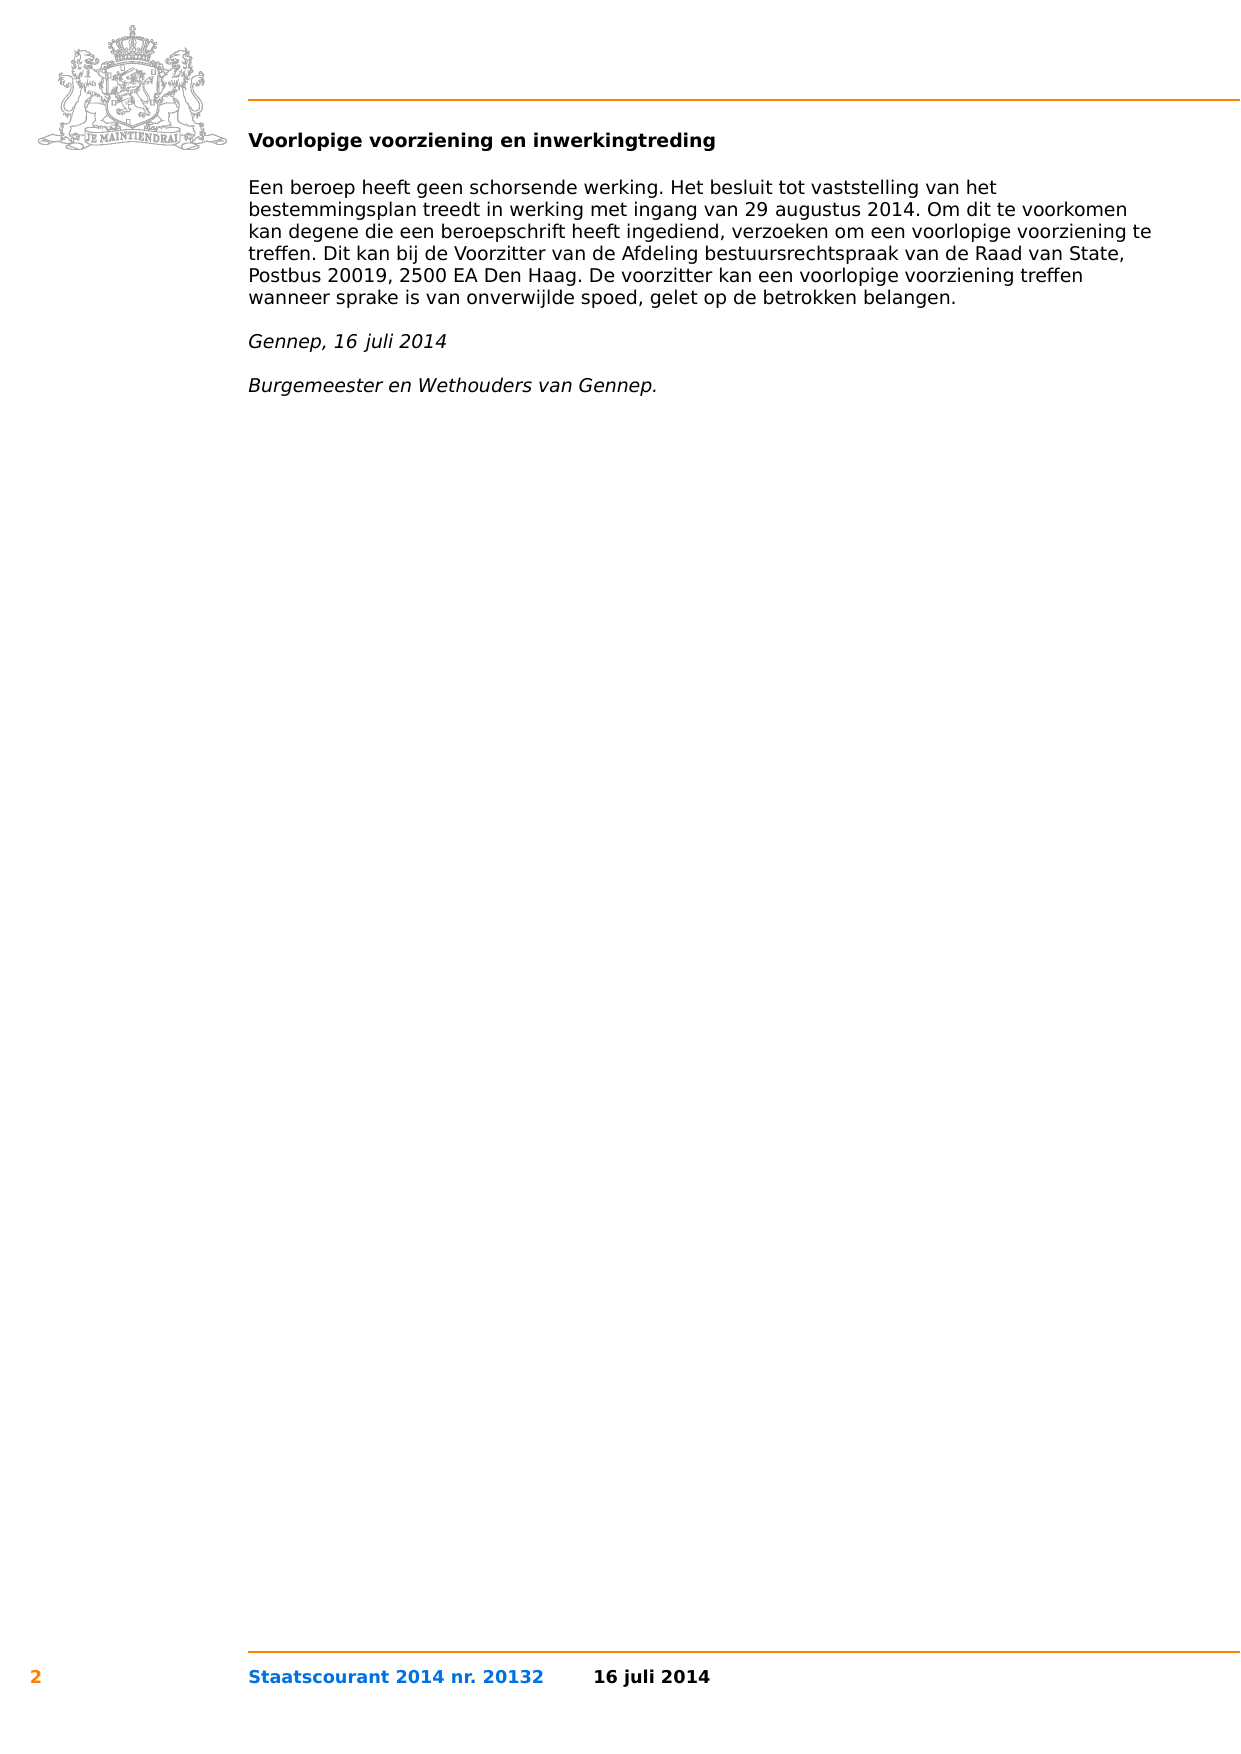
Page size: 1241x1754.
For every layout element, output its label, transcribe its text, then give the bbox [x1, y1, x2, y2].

picture [38, 25, 227, 150]
subtitle Voorlopige voorziening en inwerkingtreding [248, 130, 1163, 152]
text Een beroep heeft geen schorsende werking. Het besluit tot vaststelling van het bestemmingsplan treedt in werking met ingang van 29 augustus 2014. Om dit te voorkomen kan degene die een beroepschrift heeft ingediend, verzoeken om een voorlopige voorziening te treffen. Dit kan bij de Voorzitter van de Afdeling bestuursrechtspraak van de Raad van State, Postbus 20019, 2500 EA Den Haag. De voorzitter kan een voorlopige voorziening treffen wanneer sprake is van onverwijlde spoed, gelet op de betrokken belangen. [248, 177, 1163, 309]
text Burgemeester en Wethouders van Gennep. [248, 374, 1163, 396]
text Gennep, 16 juli 2014 [248, 331, 1163, 353]
